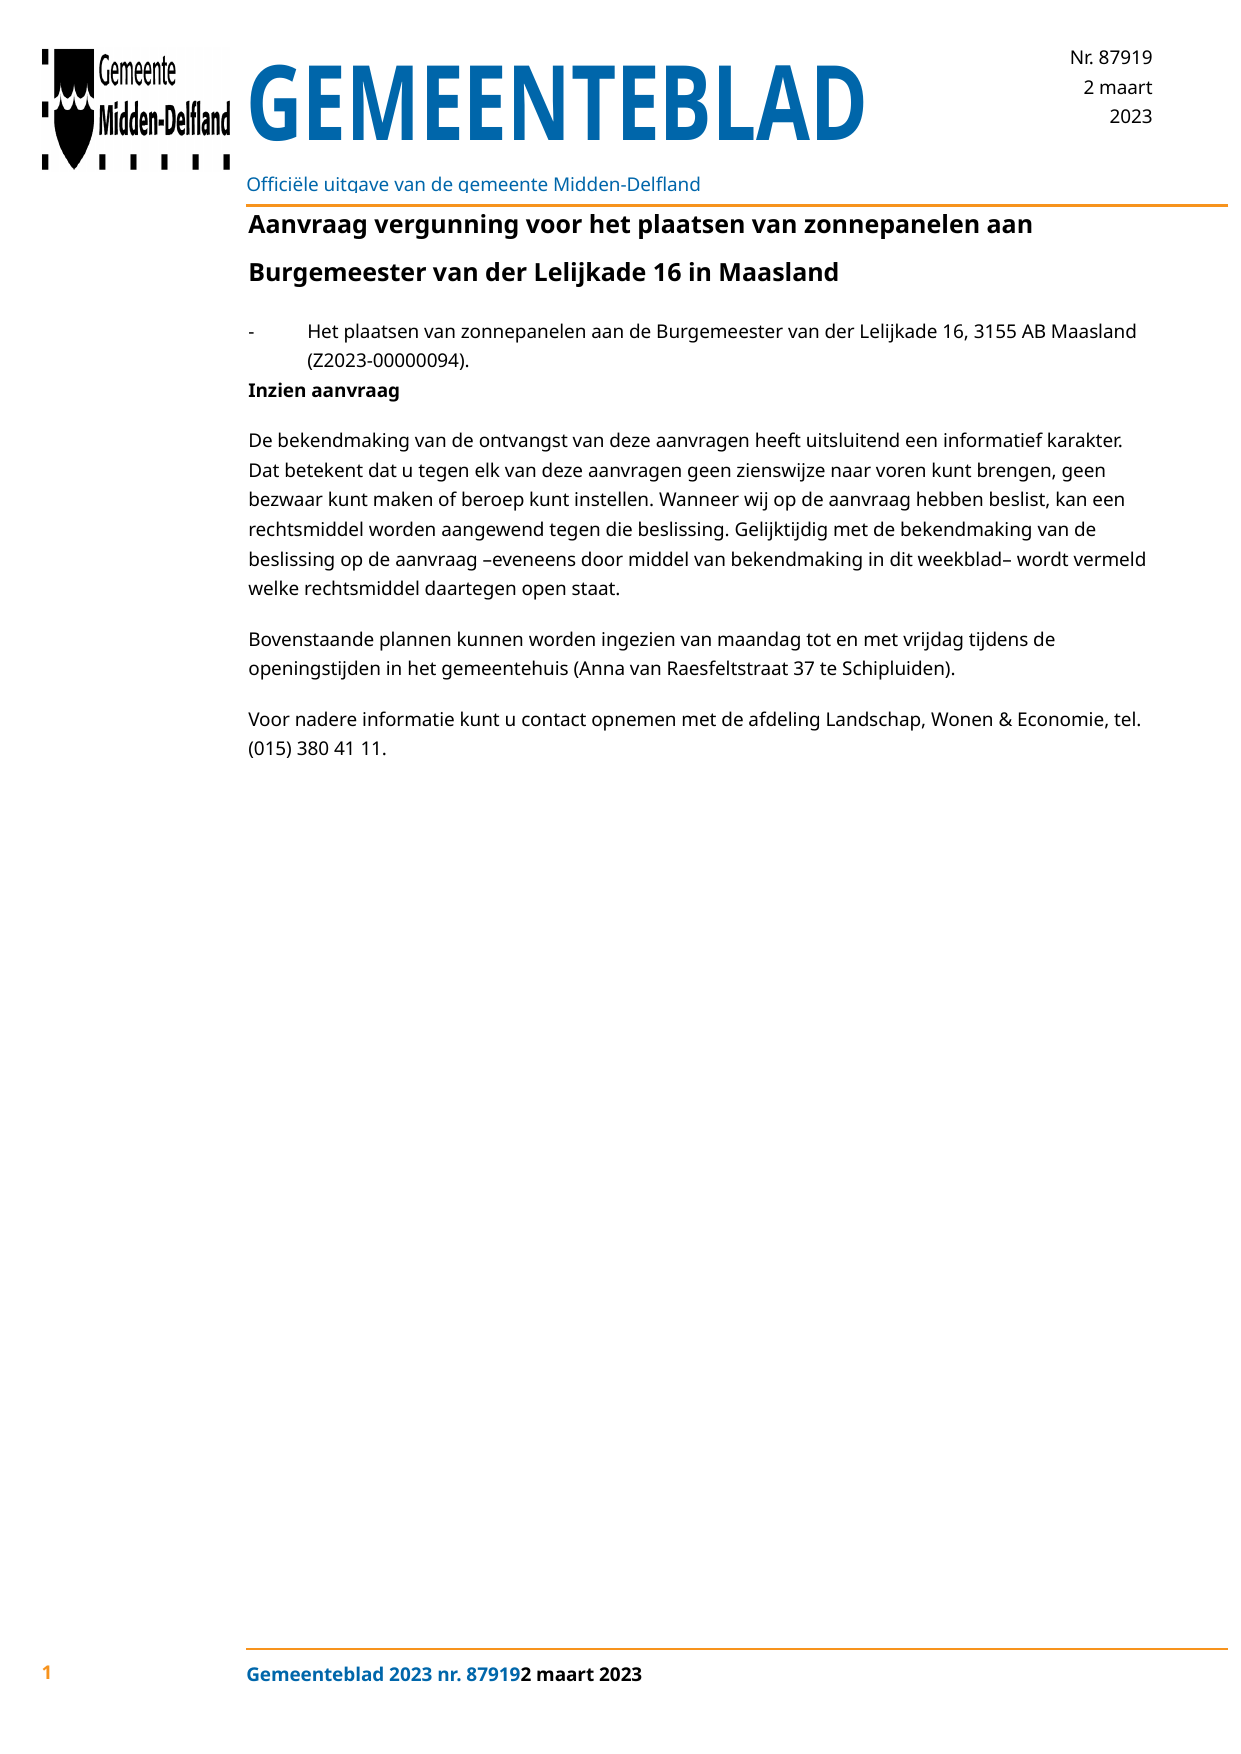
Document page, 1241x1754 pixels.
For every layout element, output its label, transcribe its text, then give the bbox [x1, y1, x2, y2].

text Inzien aanvraag [248, 377, 1152, 403]
text De bekendmaking van de ontvangst van deze aanvragen heeft uitsluitend een informatief karakter. Dat betekent dat u tegen elk van deze aanvragen geen zienswijze naar voren kunt brengen, geen bezwaar kunt maken of beroep kunt instellen. Wanneer wij op de aanvraag hebben beslist, kan een rechtsmiddel worden aangewend tegen die beslissing. Gelijktijdig met de bekendmaking van de beslissing op de aanvraag –eveneens door middel van bekendmaking in dit weekblad– wordt vermeld welke rechtsmiddel daartegen open staat. [248, 427, 1152, 601]
picture [41, 47, 231, 172]
text Voor nadere informatie kunt u contact opnemen met de afdeling Landschap, Wonen & Economie, tel. (015) 380 41 11. [248, 706, 1152, 761]
list Het plaatsen van zonnepanelen aan de Burgemeester van der Lelijkade 16, 3155 AB Maasland (Z2023-00000094). [248, 318, 1152, 373]
text Aanvraag vergunning voor het plaatsen van zonnepanelen aan Burgemeester van der Lelijkade 16 in Maasland [248, 207, 1152, 288]
text Bovenstaande plannen kunnen worden ingezien van maandag tot en met vrijdag tijdens de openingstijden in het gemeentehuis (Anna van Raesfeltstraat 37 te Schipluiden). [248, 626, 1152, 681]
